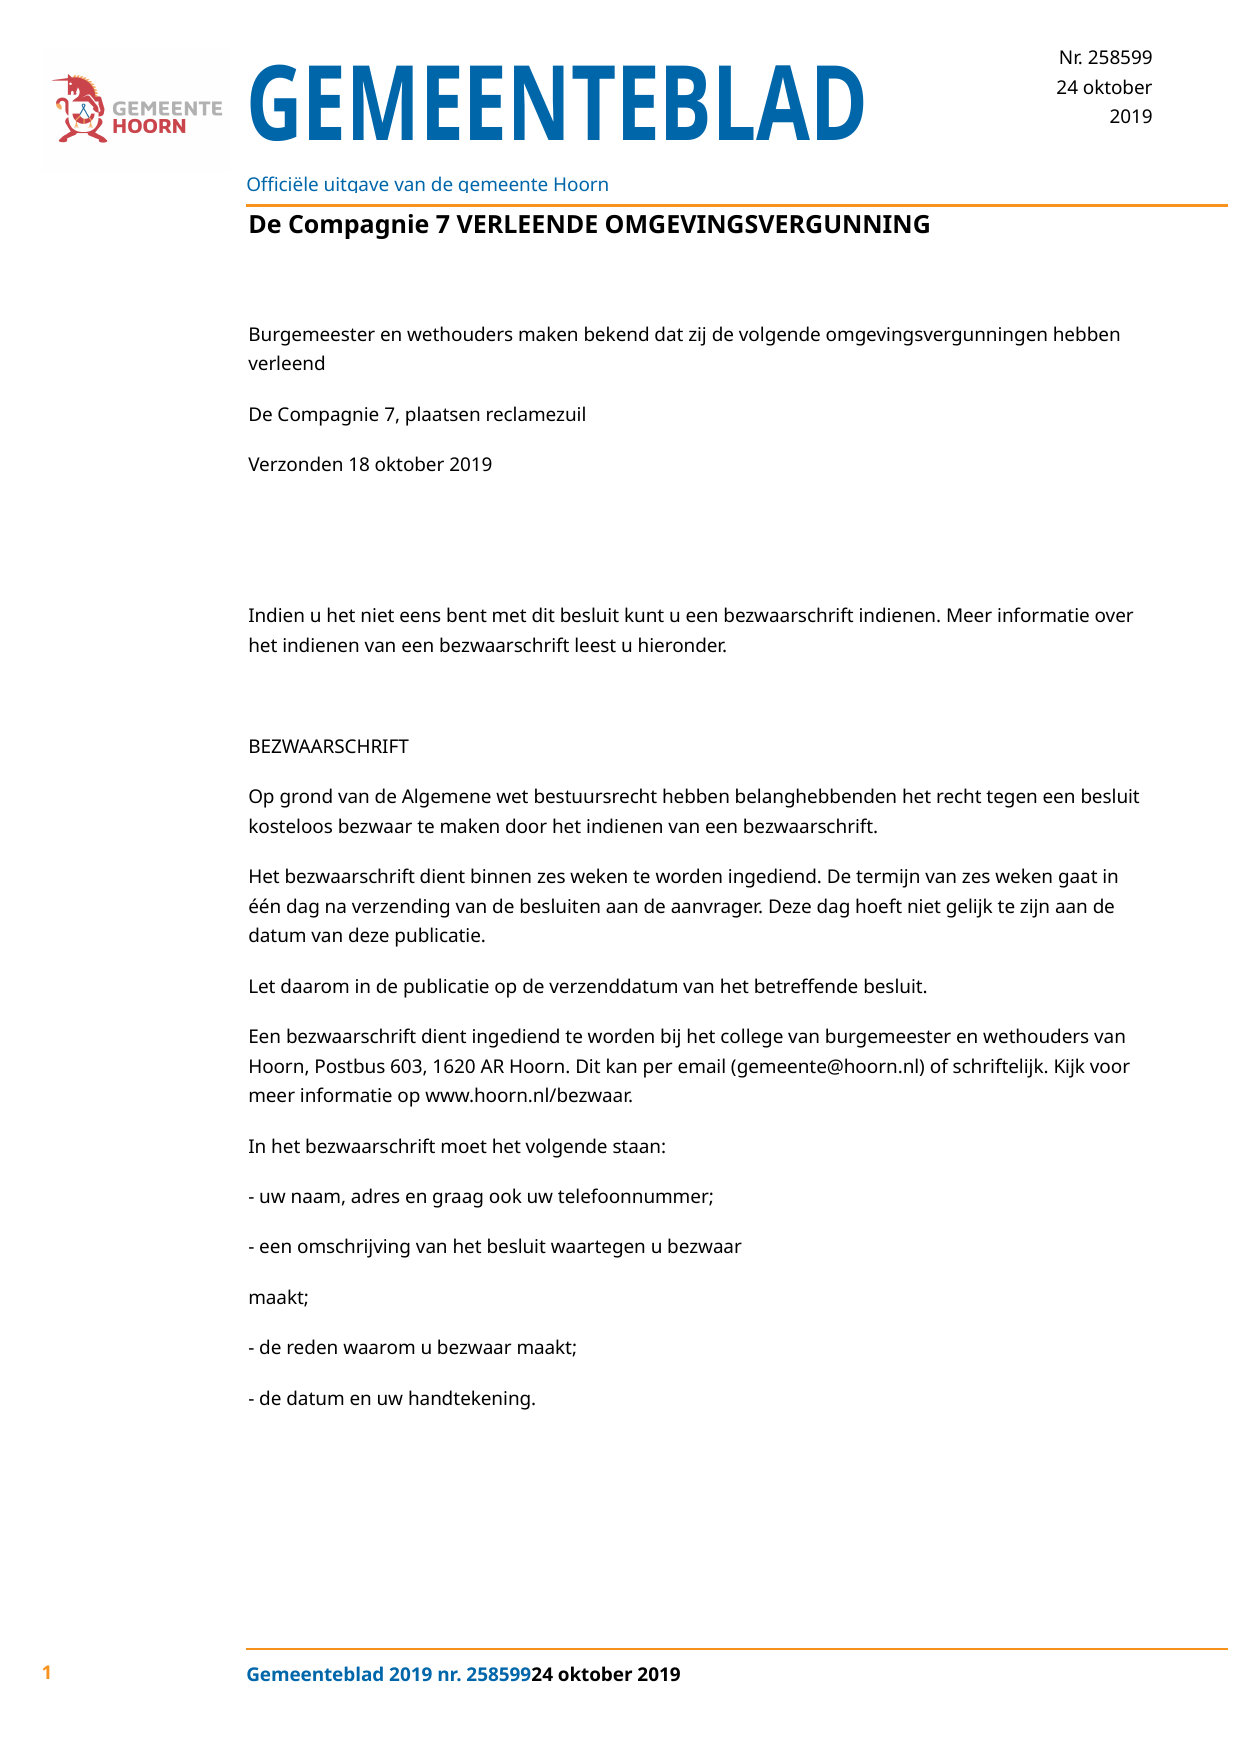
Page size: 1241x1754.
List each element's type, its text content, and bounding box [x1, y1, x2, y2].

text Verzonden 18 oktober 2019 [248, 451, 1152, 477]
text maakt; [248, 1284, 1152, 1310]
text De Compagnie 7 VERLEENDE OMGEVINGSVERGUNNING [248, 207, 1152, 241]
text Burgemeester en wethouders maken bekend dat zij de volgende omgevingsvergunningen hebben verleend [248, 321, 1152, 376]
text - de reden waarom u bezwaar maakt; [248, 1334, 1152, 1360]
text Een bezwaarschrift dient ingediend te worden bij het college van burgemeester en wethouders van Hoorn, Postbus 603, 1620 AR Hoorn. Dit kan per email (gemeente@hoorn.nl) of schriftelijk. Kijk voor meer informatie op www.hoorn.nl/bezwaar. [248, 1023, 1152, 1108]
text In het bezwaarschrift moet het volgende staan: [248, 1133, 1152, 1158]
text - een omschrijving van het besluit waartegen u bezwaar [248, 1234, 1152, 1259]
text BEZWAARSCHRIFT [248, 733, 1152, 758]
text De Compagnie 7, plaatsen reclamezuil [248, 401, 1152, 426]
text Let daarom in de publicatie op de verzenddatum van het betreffende besluit. [248, 973, 1152, 998]
text Op grond van de Algemene wet bestuursrecht hebben belanghebbenden het recht tegen een besluit kosteloos bezwaar te maken door het indienen van een bezwaarschrift. [248, 783, 1152, 838]
picture [41, 47, 231, 172]
text Indien u het niet eens bent met dit besluit kunt u een bezwaarschrift indienen. Meer informatie over het indienen van een bezwaarschrift leest u hieronder. [248, 602, 1152, 658]
text - de datum en uw handtekening. [248, 1385, 1152, 1411]
text - uw naam, adres en graag ook uw telefoonnummer; [248, 1183, 1152, 1209]
text Het bezwaarschrift dient binnen zes weken te worden ingediend. De termijn van zes weken gaat in één dag na verzending van de besluiten aan de aanvrager. Deze dag hoeft niet gelijk te zijn aan de datum van deze publicatie. [248, 863, 1152, 948]
